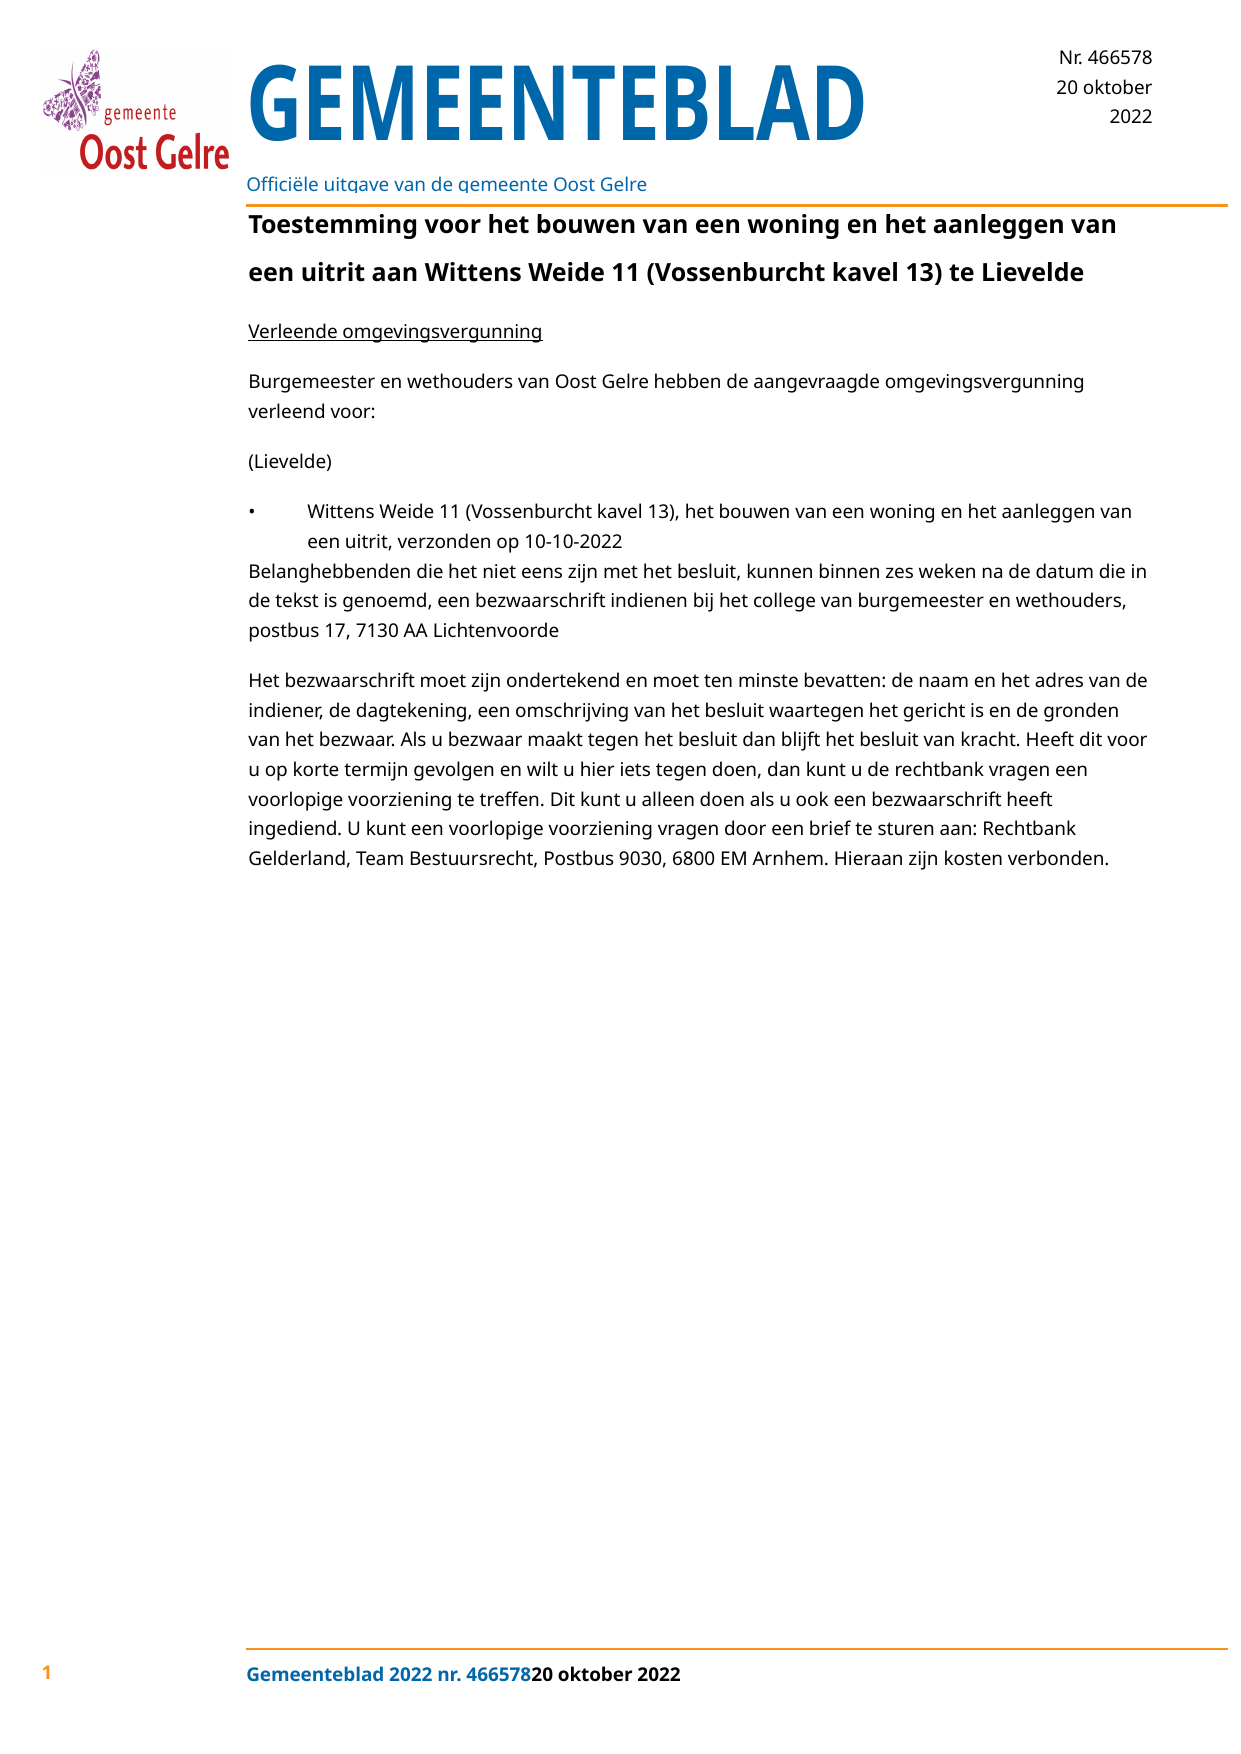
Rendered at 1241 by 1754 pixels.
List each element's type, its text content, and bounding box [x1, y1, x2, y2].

text Het bezwaarschrift moet zijn ondertekend en moet ten minste bevatten: de naam en het adres van de indiener, de dagtekening, een omschrijving van het besluit waartegen het gericht is en de gronden van het bezwaar. Als u bezwaar maakt tegen het besluit dan blijft het besluit van kracht. Heeft dit voor u op korte termijn gevolgen en wilt u hier iets tegen doen, dan kunt u de rechtbank vragen een voorlopige voorziening te treffen. Dit kunt u alleen doen als u ook een bezwaarschrift heeft ingediend. U kunt een voorlopige voorziening vragen door een brief te sturen aan: Rechtbank Gelderland, Team Bestuursrecht, Postbus 9030, 6800 EM Arnhem. Hieraan zijn kosten verbonden. [248, 667, 1152, 871]
text Toestemming voor het bouwen van een woning en het aanleggen van een uitrit aan Wittens Weide 11 (Vossenburcht kavel 13) te Lievelde [248, 207, 1152, 288]
picture [41, 47, 231, 172]
list Wittens Weide 11 (Vossenburcht kavel 13), het bouwen van een woning en het aanleggen van een uitrit, verzonden op 10-10-2022 [248, 499, 1152, 554]
text Burgemeester en wethouders van Oost Gelre hebben de aangevraagde omgevingsvergunning verleend voor: [248, 368, 1152, 424]
text (Lievelde) [248, 448, 1152, 474]
text Belanghebbenden die het niet eens zijn met het besluit, kunnen binnen zes weken na de datum die in de tekst is genoemd, een bezwaarschrift indienen bij het college van burgemeester en wethouders, postbus 17, 7130 AA Lichtenvoorde [248, 558, 1152, 643]
text Verleende omgevingsvergunning [248, 318, 1152, 344]
